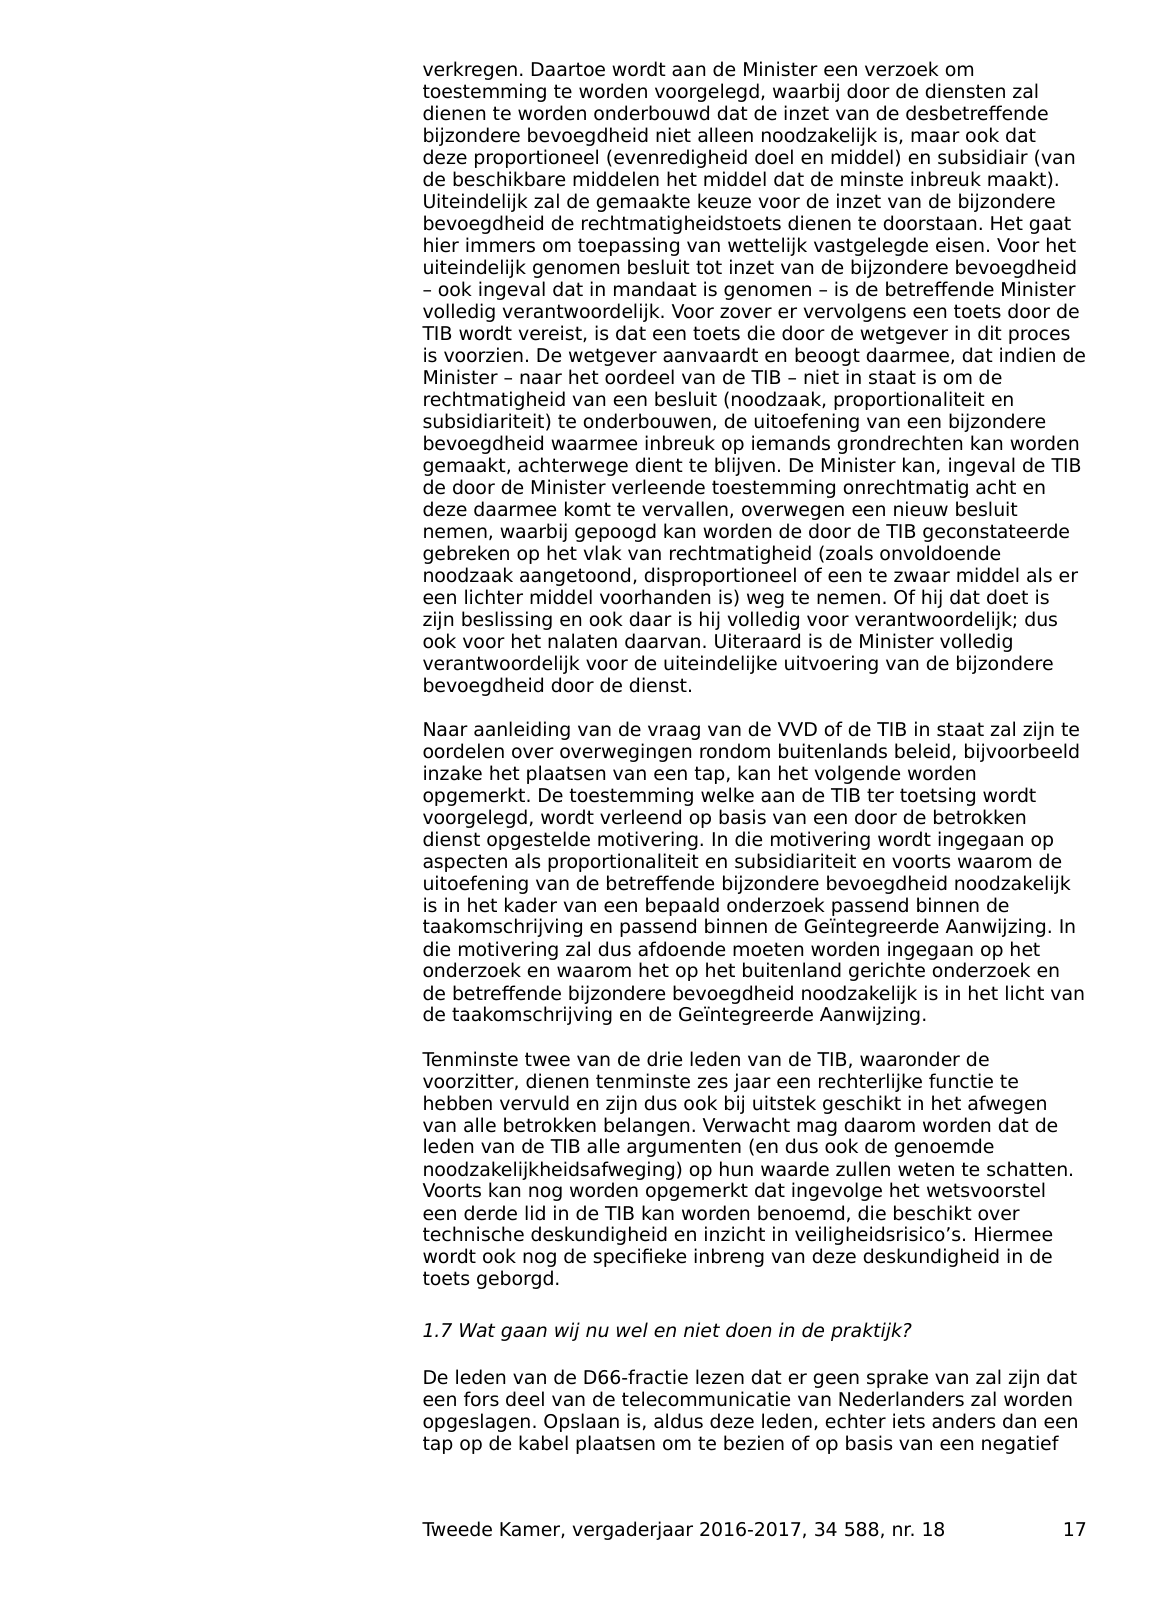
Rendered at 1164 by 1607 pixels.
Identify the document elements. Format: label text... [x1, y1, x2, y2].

text De leden van de D66-fractie lezen dat er geen sprake van zal zijn dat een fors deel van de telecommunicatie van Nederlanders zal worden opgeslagen. Opslaan is, aldus deze leden, echter iets anders dan een tap op de kabel plaatsen om te bezien of op basis van een negatief [422, 1367, 1087, 1455]
text Voorts kan nog worden opgemerkt dat ingevolge het wetsvoorstel een derde lid in de TIB kan worden benoemd, die beschikt over technische deskundigheid en inzicht in veiligheidsrisico’s. Hiermee wordt ook nog de specifieke inbreng van deze deskundigheid in de toets geborgd. [422, 1180, 1087, 1290]
text verkregen. Daartoe wordt aan de Minister een verzoek om toestemming te worden voorgelegd, waarbij door de diensten zal dienen te worden onderbouwd dat de inzet van de desbetreffende bijzondere bevoegdheid niet alleen noodzakelijk is, maar ook dat deze proportioneel (evenredigheid doel en middel) en subsidiair (van de beschikbare middelen het middel dat de minste inbreuk maakt). Uiteindelijk zal de gemaakte keuze voor de inzet van de bijzondere bevoegdheid de rechtmatigheidstoets dienen te doorstaan. Het gaat hier immers om toepassing van wettelijk vastgelegde eisen. Voor het uiteindelijk genomen besluit tot inzet van de bijzondere bevoegdheid – ook ingeval dat in mandaat is genomen – is de betreffende Minister volledig verantwoordelijk. Voor zover er vervolgens een toets door de TIB wordt vereist, is dat een toets die door de wetgever in dit proces is voorzien. De wetgever aanvaardt en beoogt daarmee, dat indien de Minister – naar het oordeel van de TIB – niet in staat is om de rechtmatigheid van een besluit (noodzaak, proportionaliteit en subsidiariteit) te onderbouwen, de uitoefening van een bijzondere bevoegdheid waarmee inbreuk op iemands grondrechten kan worden gemaakt, achterwege dient te blijven. De Minister kan, ingeval de TIB de door de Minister verleende toestemming onrechtmatig acht en deze daarmee komt te vervallen, overwegen een nieuw besluit nemen, waarbij gepoogd kan worden de door de TIB geconstateerde gebreken op het vlak van rechtmatigheid (zoals onvoldoende noodzaak aangetoond, disproportioneel of een te zwaar middel als er een lichter middel voorhanden is) weg te nemen. Of hij dat doet is zijn beslissing en ook daar is hij volledig voor verantwoordelijk; dus ook voor het nalaten daarvan. Uiteraard is de Minister volledig verantwoordelijk voor de uiteindelijke uitvoering van de bijzondere bevoegdheid door de dienst. [422, 59, 1087, 696]
subtitle 1.7 Wat gaan wij nu wel en niet doen in de praktijk? [422, 1320, 1087, 1342]
text Naar aanleiding van de vraag van de VVD of de TIB in staat zal zijn te oordelen over overwegingen rondom buitenlands beleid, bijvoorbeeld inzake het plaatsen van een tap, kan het volgende worden opgemerkt. De toestemming welke aan de TIB ter toetsing wordt voorgelegd, wordt verleend op basis van een door de betrokken dienst opgestelde motivering. In die motivering wordt ingegaan op aspecten als proportionaliteit en subsidiariteit en voorts waarom de uitoefening van de betreffende bijzondere bevoegdheid noodzakelijk is in het kader van een bepaald onderzoek passend binnen de taakomschrijving en passend binnen de Geïntegreerde Aanwijzing. In die motivering zal dus afdoende moeten worden ingegaan op het onderzoek en waarom het op het buitenland gerichte onderzoek en de betreffende bijzondere bevoegdheid noodzakelijk is in het licht van de taakomschrijving en de Geïntegreerde Aanwijzing. [422, 719, 1087, 1026]
text Tenminste twee van de drie leden van de TIB, waaronder de voorzitter, dienen tenminste zes jaar een rechterlijke functie te hebben vervuld en zijn dus ook bij uitstek geschikt in het afwegen van alle betrokken belangen. Verwacht mag daarom worden dat de leden van de TIB alle argumenten (en dus ook de genoemde noodzakelijkheidsafweging) op hun waarde zullen weten te schatten. [422, 1048, 1087, 1180]
